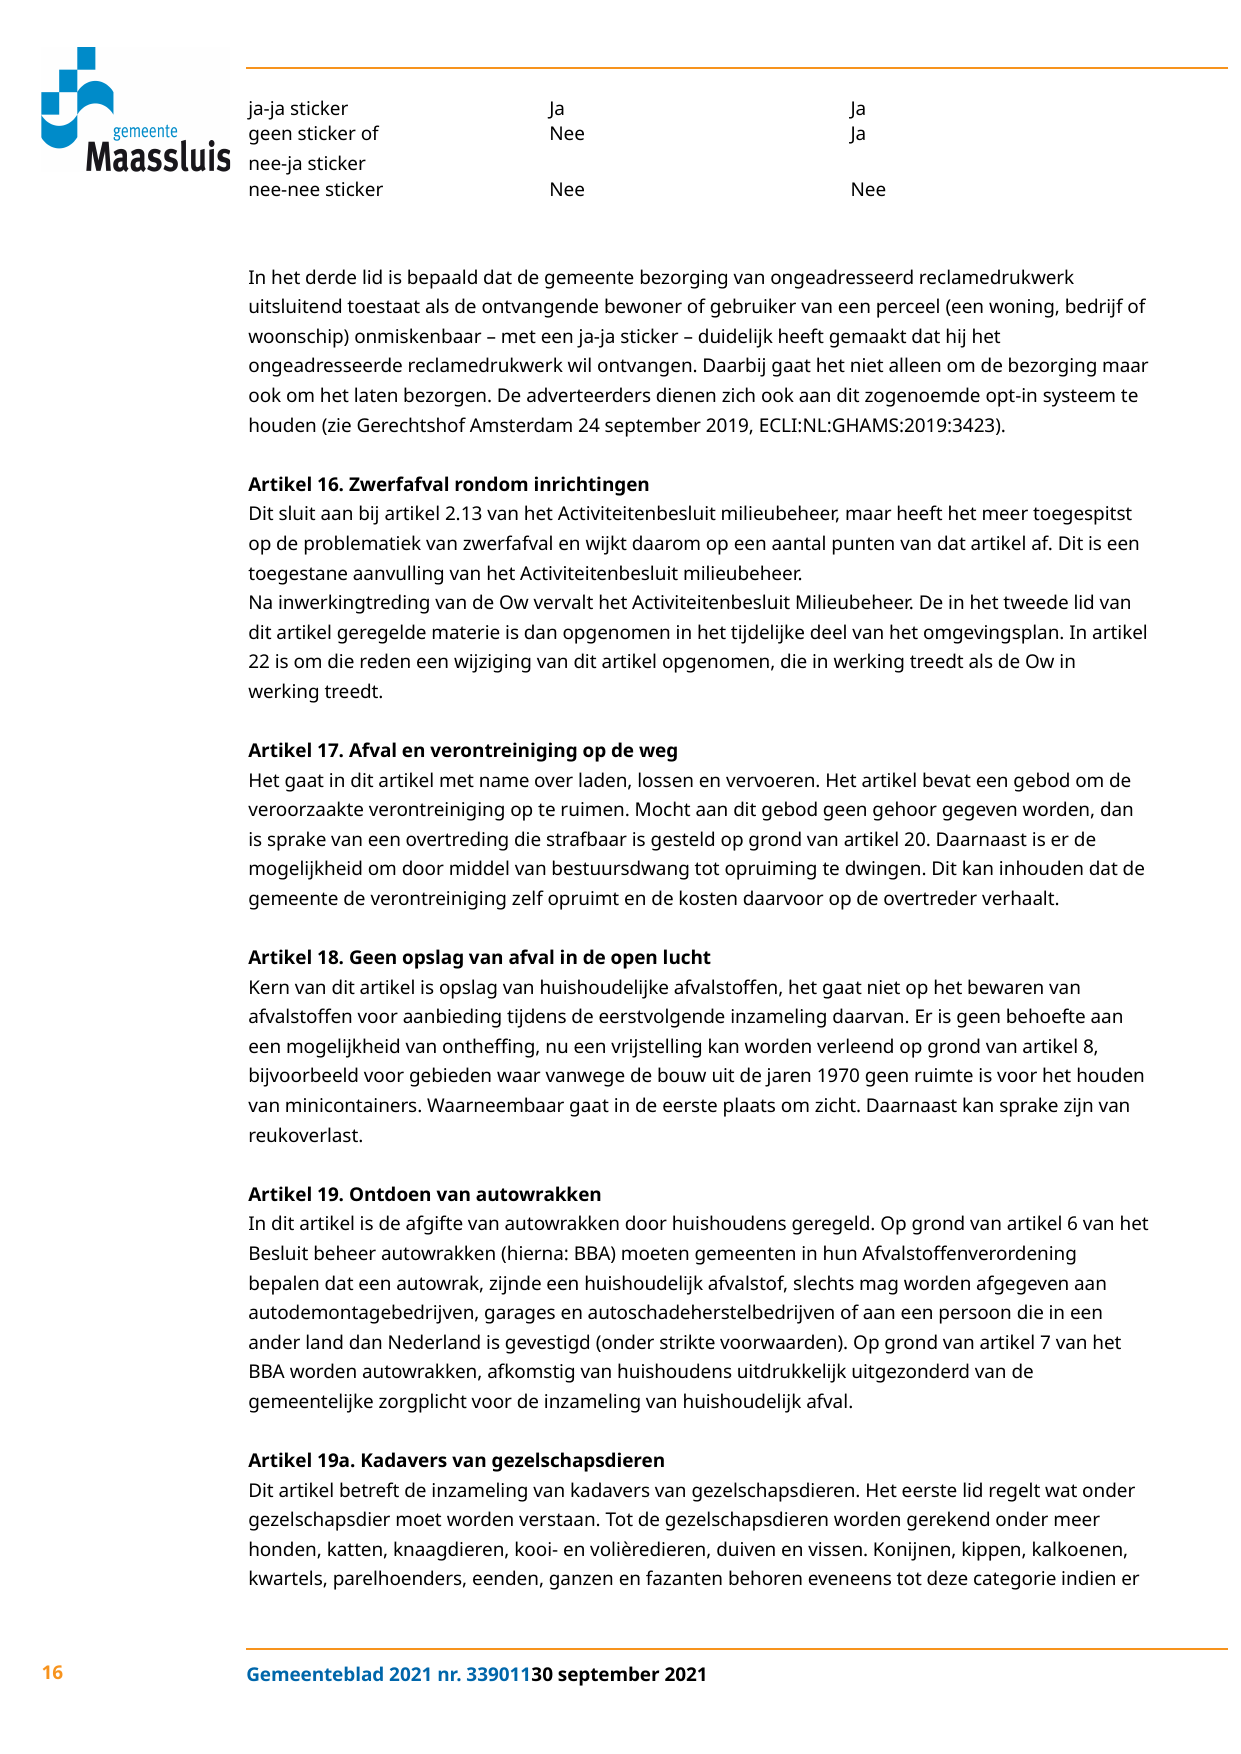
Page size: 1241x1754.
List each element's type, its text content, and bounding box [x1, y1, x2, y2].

text Artikel 17. Afval en verontreiniging op de weg [248, 737, 1152, 763]
table_cell nee-nee sticker [248, 176, 549, 202]
picture [41, 47, 77, 92]
table_cell Ja [850, 121, 1152, 176]
text Artikel 16. Zwerfafval rondom inrichtingen [248, 471, 1152, 497]
table_cell Nee [549, 121, 850, 176]
text Dit artikel betreft de inzameling van kadavers van gezelschapsdieren. Het eerste lid regelt wat onder gezelschapsdier moet worden verstaan. Tot de gezelschapsdieren worden gerekend onder meer honden, katten, knaagdieren, kooi- en volièredieren, duiven en vissen. Konijnen, kippen, kalkoenen, kwartels, parelhoenders, eenden, ganzen en fazanten behoren eveneens tot deze categorie indien er [248, 1477, 1152, 1591]
table_cell Nee [549, 176, 850, 202]
picture [41, 47, 231, 172]
text In het derde lid is bepaald dat de gemeente bezorging van ongeadresseerd reclamedrukwerk uitsluitend toestaat als de ontvangende bewoner of gebruiker van een perceel (een woning, bedrijf of woonschip) onmiskenbaar – met een ja-ja sticker – duidelijk heeft gemaakt dat hij het ongeadresseerde reclamedrukwerk wil ontvangen. Daarbij gaat het niet alleen om de bezorging maar ook om het laten bezorgen. De adverteerders dienen zich ook aan dit zogenoemde opt-in systeem te houden (zie Gerechtshof Amsterdam 24 september 2019, ECLI:NL:GHAMS:2019:3423). [248, 264, 1152, 438]
table_cell Ja [850, 95, 1152, 121]
text Kern van dit artikel is opslag van huishoudelijke afvalstoffen, het gaat niet op het bewaren van afvalstoffen voor aanbieding tijdens de eerstvolgende inzameling daarvan. Er is geen behoefte aan een mogelijkheid van ontheffing, nu een vrijstelling kan worden verleend op grond van artikel 8, bijvoorbeeld voor gebieden waar vanwege de bouw uit de jaren 1970 geen ruimte is voor het houden van minicontainers. Waarneembaar gaat in de eerste plaats om zicht. Daarnaast kan sprake zijn van reukoverlast. [248, 974, 1152, 1148]
text Artikel 18. Geen opslag van afval in de open lucht [248, 944, 1152, 970]
table_cell geen sticker of nee-ja sticker [248, 121, 549, 176]
text Het gaat in dit artikel met name over laden, lossen en vervoeren. Het artikel bevat een gebod om de veroorzaakte verontreiniging op te ruimen. Mocht aan dit gebod geen gehoor gegeven worden, dan is sprake van een overtreding die strafbaar is gesteld op grond van artikel 20. Daarnaast is er de mogelijkheid om door middel van bestuursdwang tot opruiming te dwingen. Dit kan inhouden dat de gemeente de verontreiniging zelf opruimt en de kosten daarvoor op de overtreder verhaalt. [248, 767, 1152, 911]
text Artikel 19. Ontdoen van autowrakken [248, 1181, 1152, 1207]
text In dit artikel is de afgifte van autowrakken door huishoudens geregeld. Op grond van artikel 6 van het Besluit beheer autowrakken (hierna: BBA) moeten gemeenten in hun Afvalstoffenverordening bepalen dat een autowrak, zijnde een huishoudelijk afvalstof, slechts mag worden afgegeven aan autodemontagebedrijven, garages en autoschadeherstelbedrijven of aan een persoon die in een ander land dan Nederland is gevestigd (onder strikte voorwaarden). Op grond van artikel 7 van het BBA worden autowrakken, afkomstig van huishoudens uitdrukkelijk uitgezonderd van de gemeentelijke zorgplicht voor de inzameling van huishoudelijk afval. [248, 1211, 1152, 1414]
table_cell Nee [850, 176, 1152, 202]
text Dit sluit aan bij artikel 2.13 van het Activiteitenbesluit milieubeheer, maar heeft het meer toegespitst op de problematiek van zwerfafval en wijkt daarom op een aantal punten van dat artikel af. Dit is een toegestane aanvulling van het Activiteitenbesluit milieubeheer. [248, 501, 1152, 586]
table_cell Ja [549, 95, 850, 121]
text Na inwerkingtreding van de Ow vervalt het Activiteitenbesluit Milieubeheer. De in het tweede lid van dit artikel geregelde materie is dan opgenomen in het tijdelijke deel van het omgevingsplan. In artikel 22 is om die reden een wijziging van dit artikel opgenomen, die in werking treedt als de Ow in werking treedt. [248, 589, 1152, 704]
text Artikel 19a. Kadavers van gezelschapsdieren [248, 1447, 1152, 1473]
table_cell ja-ja sticker [248, 95, 549, 121]
